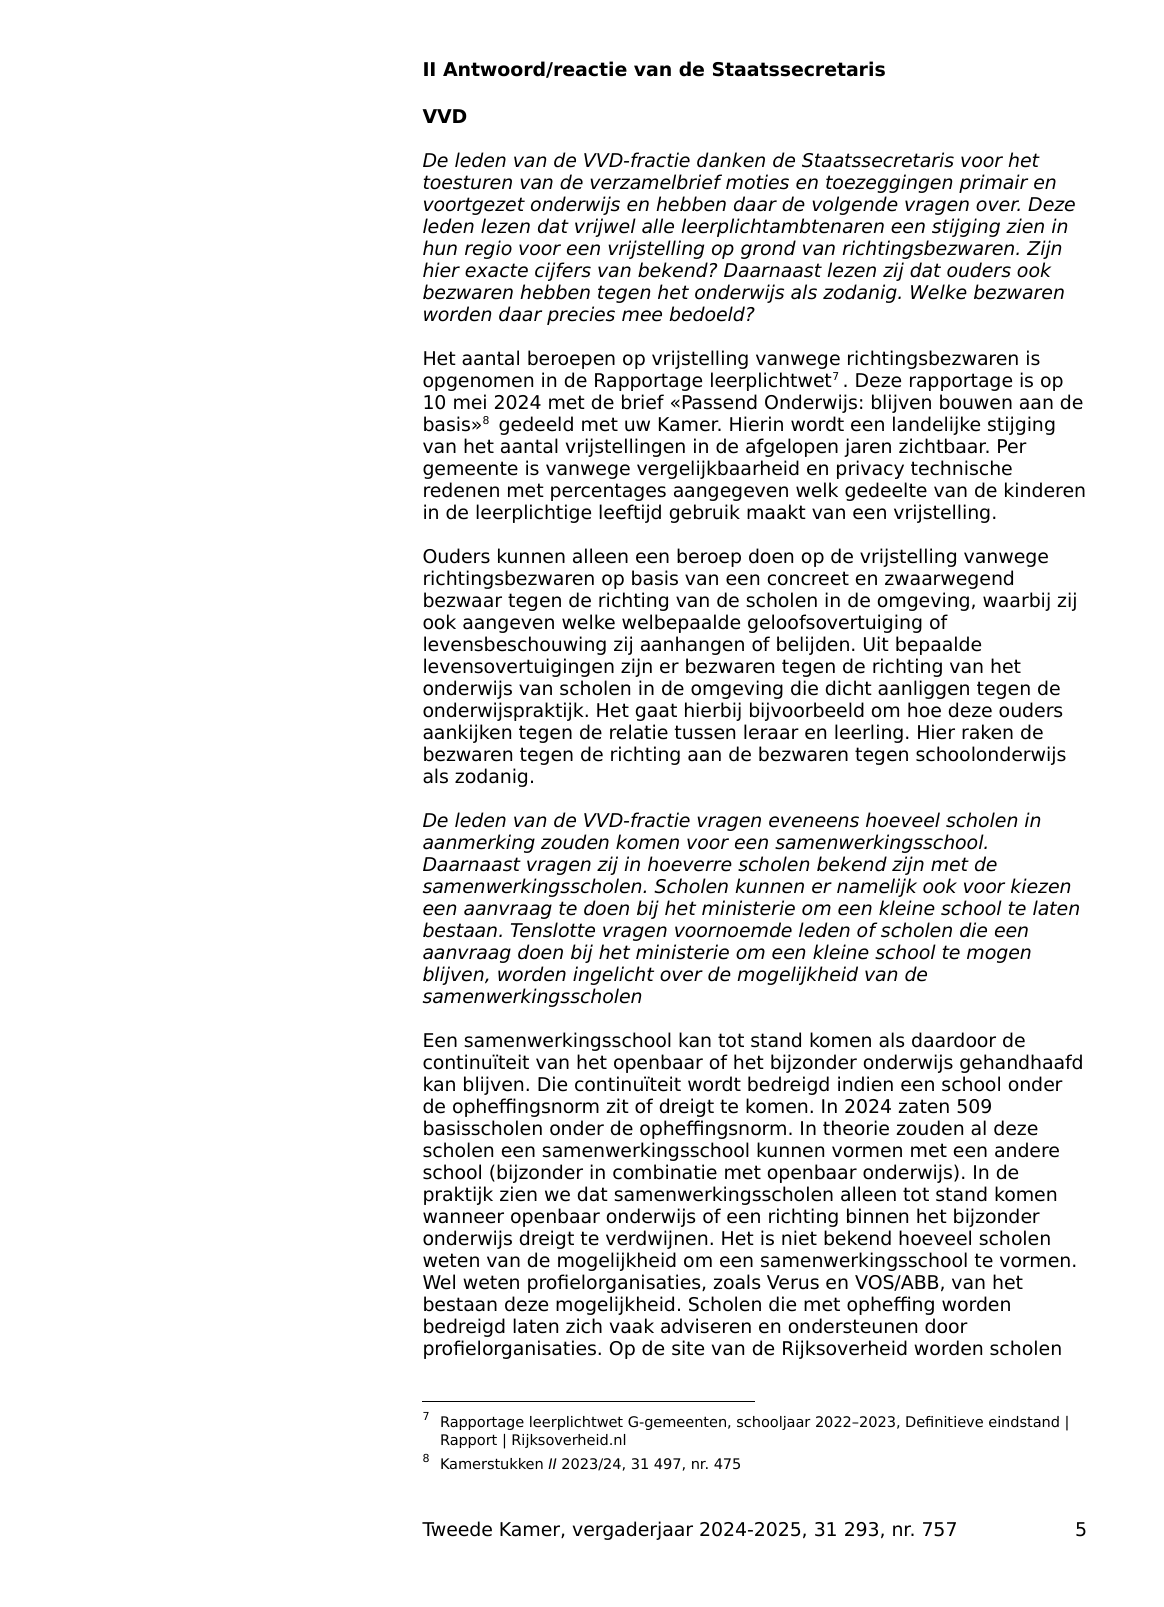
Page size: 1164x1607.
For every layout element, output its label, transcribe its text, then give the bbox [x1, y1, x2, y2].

text Rapportage leerplichtwet G-gemeenten, schooljaar 2022–2023, Definitieve eindstand | Rapport | Rijksoverheid.nl [422, 1410, 1087, 1449]
text De leden van de VVD-fractie danken de Staatssecretaris voor het toesturen van de verzamelbrief moties en toezeggingen primair en voortgezet onderwijs en hebben daar de volgende vragen over. Deze leden lezen dat vrijwel alle leerplichtambtenaren een stijging zien in hun regio voor een vrijstelling op grond van richtingsbezwaren. Zijn hier exacte cijfers van bekend? Daarnaast lezen zij dat ouders ook bezwaren hebben tegen het onderwijs als zodanig. Welke bezwaren worden daar precies mee bedoeld? [422, 150, 1087, 326]
text De leden van de VVD-fractie vragen eveneens hoeveel scholen in aanmerking zouden komen voor een samenwerkingsschool. Daarnaast vragen zij in hoeverre scholen bekend zijn met de samenwerkingsscholen. Scholen kunnen er namelijk ook voor kiezen een aanvraag te doen bij het ministerie om een kleine school te laten bestaan. Tenslotte vragen voornoemde leden of scholen die een aanvraag doen bij het ministerie om een kleine school te mogen blijven, worden ingelicht over de mogelijkheid van de samenwerkingsscholen [422, 810, 1087, 1008]
text Kamerstukken II 2023/24, 31 497, nr. 475 [422, 1452, 1087, 1474]
text Ouders kunnen alleen een beroep doen op de vrijstelling vanwege richtingsbezwaren op basis van een concreet en zwaarwegend bezwaar tegen de richting van de scholen in de omgeving, waarbij zij ook aangeven welke welbepaalde geloofsovertuiging of levensbeschouwing zij aanhangen of belijden. Uit bepaalde levensovertuigingen zijn er bezwaren tegen de richting van het onderwijs van scholen in de omgeving die dicht aanliggen tegen de onderwijspraktijk. Het gaat hierbij bijvoorbeeld om hoe deze ouders aankijken tegen de relatie tussen leraar en leerling. Hier raken de bezwaren tegen de richting aan de bezwaren tegen schoolonderwijs als zodanig. [422, 546, 1087, 788]
subtitle II Antwoord/reactie van de Staatssecretaris [422, 59, 1087, 81]
subtitle VVD [422, 106, 1087, 128]
text Het aantal beroepen op vrijstelling vanwege richtingsbezwaren is opgenomen in de Rapportage leerplichtwet. Deze rapportage is op 10 mei 2024 met de brief «Passend Onderwijs: blijven bouwen aan de basis» gedeeld met uw Kamer. Hierin wordt een landelijke stijging van het aantal vrijstellingen in de afgelopen jaren zichtbaar. Per gemeente is vanwege vergelijkbaarheid en privacy technische redenen met percentages aangegeven welk gedeelte van de kinderen in de leerplichtige leeftijd gebruik maakt van een vrijstelling. [422, 348, 1087, 524]
text Een samenwerkingsschool kan tot stand komen als daardoor de continuïteit van het openbaar of het bijzonder onderwijs gehandhaafd kan blijven. Die continuïteit wordt bedreigd indien een school onder de opheffingsnorm zit of dreigt te komen. In 2024 zaten 509 basisscholen onder de opheffingsnorm. In theorie zouden al deze scholen een samenwerkingsschool kunnen vormen met een andere school (bijzonder in combinatie met openbaar onderwijs). In de praktijk zien we dat samenwerkingsscholen alleen tot stand komen wanneer openbaar onderwijs of een richting binnen het bijzonder onderwijs dreigt te verdwijnen. Het is niet bekend hoeveel scholen weten van de mogelijkheid om een samenwerkingsschool te vormen. Wel weten profielorganisaties, zoals Verus en VOS/ABB, van het bestaan deze mogelijkheid. Scholen die met opheffing worden bedreigd laten zich vaak adviseren en ondersteunen door profielorganisaties. Op de site van de Rijksoverheid worden scholen [422, 1030, 1087, 1360]
